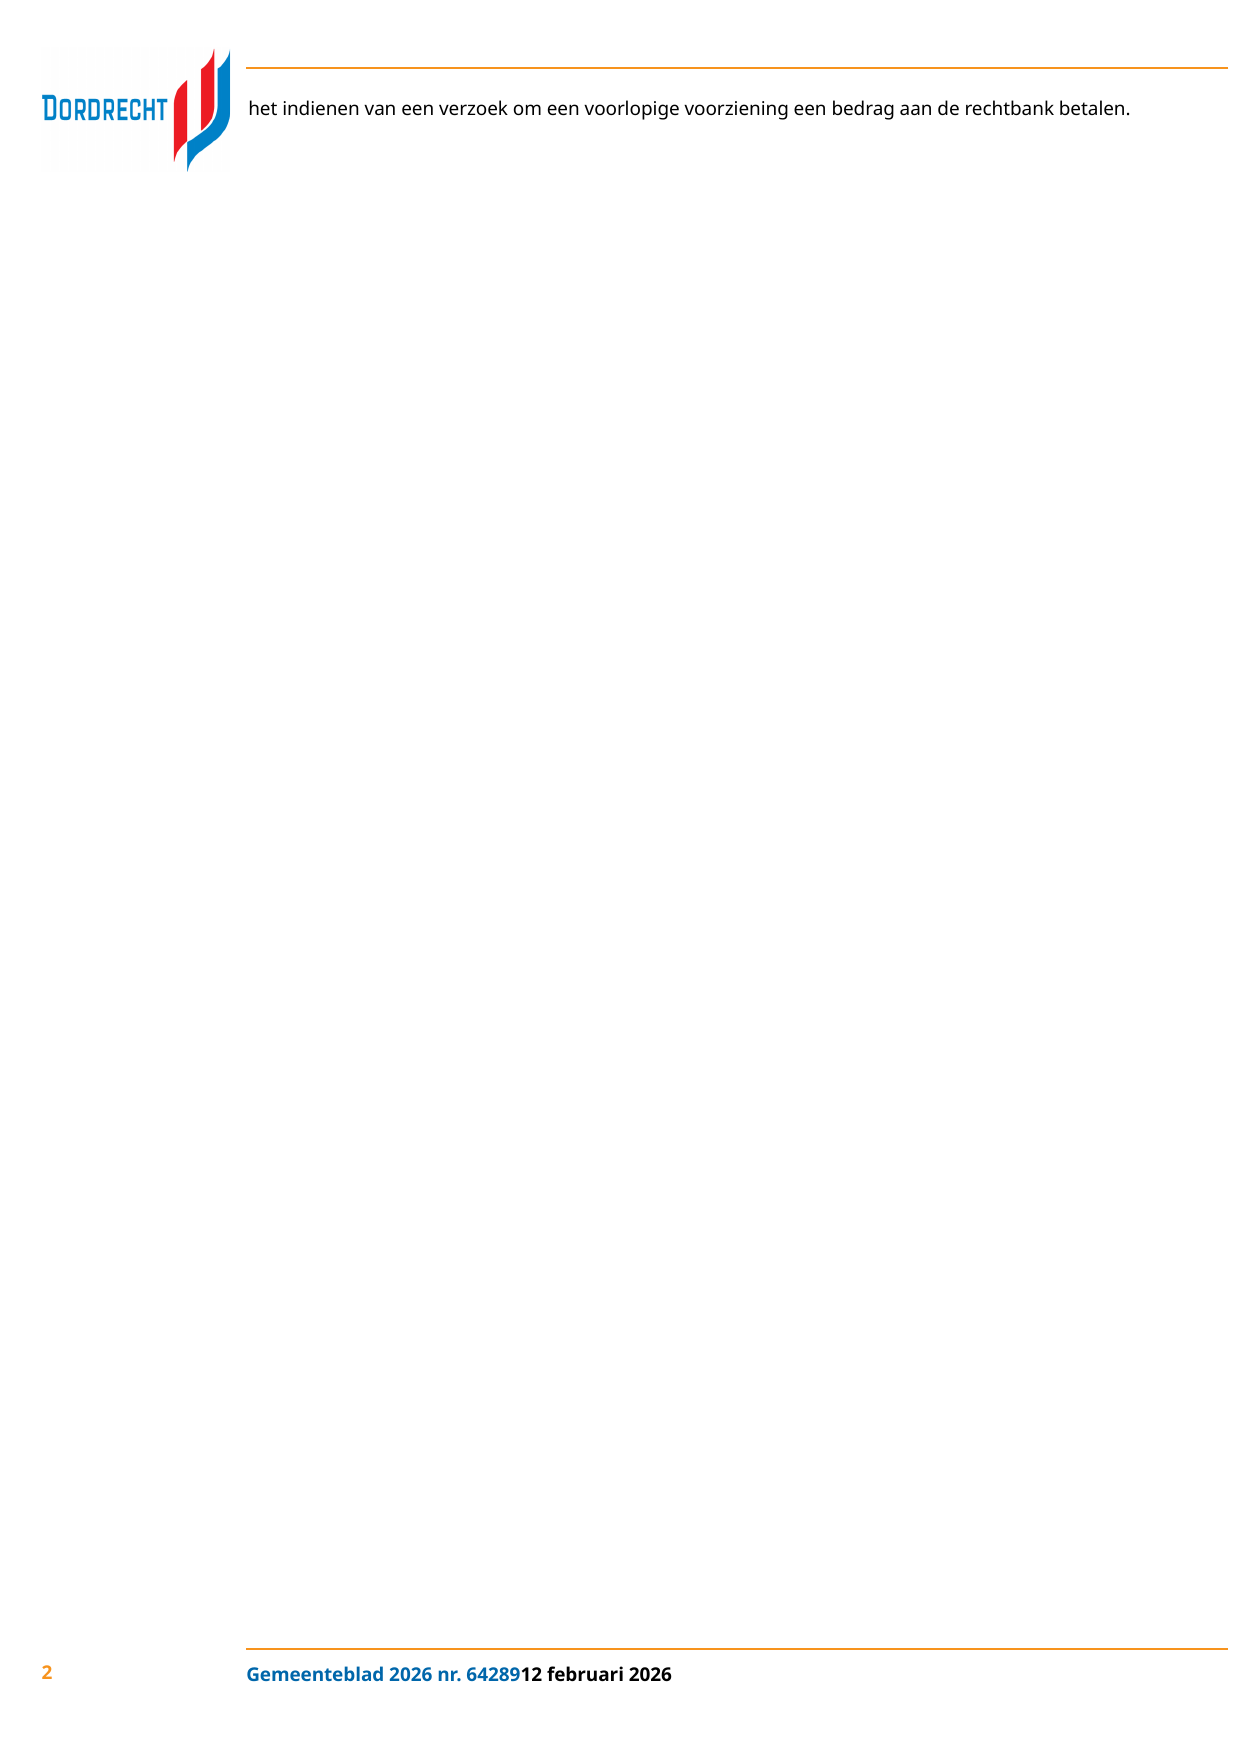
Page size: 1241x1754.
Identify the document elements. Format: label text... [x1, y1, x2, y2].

picture [41, 47, 231, 172]
text het indienen van een verzoek om een voorlopige voorziening een bedrag aan de rechtbank betalen. [248, 95, 1152, 121]
